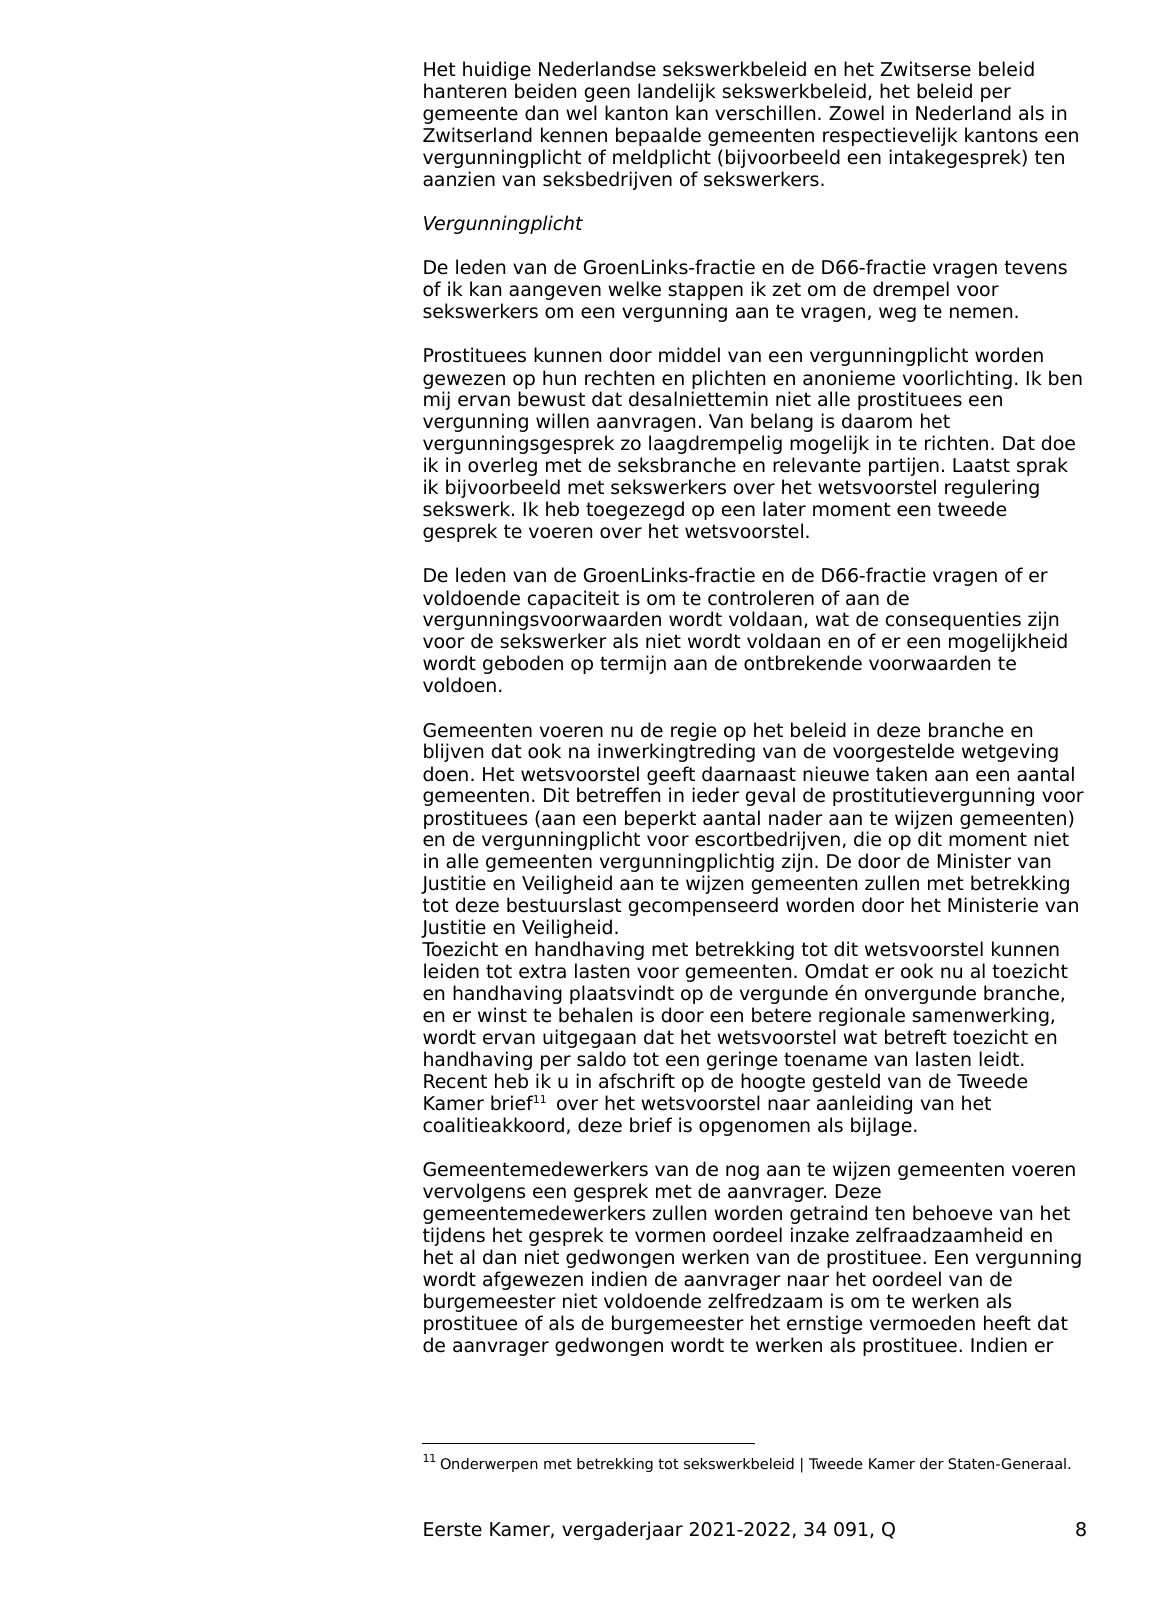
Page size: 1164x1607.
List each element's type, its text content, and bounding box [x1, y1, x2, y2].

text Toezicht en handhaving met betrekking tot dit wetsvoorstel kunnen leiden tot extra lasten voor gemeenten. Omdat er ook nu al toezicht en handhaving plaatsvindt op de vergunde én onvergunde branche, en er winst te behalen is door een betere regionale samenwerking, wordt ervan uitgegaan dat het wetsvoorstel wat betreft toezicht en handhaving per saldo tot een geringe toename van lasten leidt. Recent heb ik u in afschrift op de hoogte gesteld van de Tweede Kamer brief over het wetsvoorstel naar aanleiding van het coalitieakkoord, deze brief is opgenomen als bijlage. [422, 939, 1087, 1137]
text Onderwerpen met betrekking tot sekswerkbeleid | Tweede Kamer der Staten-Generaal. [422, 1452, 1087, 1474]
subtitle Vergunningplicht [422, 213, 1087, 235]
text De leden van de GroenLinks-fractie en de D66-fractie vragen of er voldoende capaciteit is om te controleren of aan de vergunningsvoorwaarden wordt voldaan, wat de consequenties zijn voor de sekswerker als niet wordt voldaan en of er een mogelijkheid wordt geboden op termijn aan de ontbrekende voorwaarden te voldoen. [422, 565, 1087, 697]
text De leden van de GroenLinks-fractie en de D66-fractie vragen tevens of ik kan aangeven welke stappen ik zet om de drempel voor sekswerkers om een vergunning aan te vragen, weg te nemen. [422, 257, 1087, 323]
text Gemeentemedewerkers van de nog aan te wijzen gemeenten voeren vervolgens een gesprek met de aanvrager. Deze gemeentemedewerkers zullen worden getraind ten behoeve van het tijdens het gesprek te vormen oordeel inzake zelfraadzaamheid en het al dan niet gedwongen werken van de prostituee. Een vergunning wordt afgewezen indien de aanvrager naar het oordeel van de burgemeester niet voldoende zelfredzaam is om te werken als prostituee of als de burgemeester het ernstige vermoeden heeft dat de aanvrager gedwongen wordt te werken als prostituee. Indien er [422, 1159, 1087, 1357]
text Gemeenten voeren nu de regie op het beleid in deze branche en blijven dat ook na inwerkingtreding van de voorgestelde wetgeving doen. Het wetsvoorstel geeft daarnaast nieuwe taken aan een aantal gemeenten. Dit betreffen in ieder geval de prostitutievergunning voor prostituees (aan een beperkt aantal nader aan te wijzen gemeenten) en de vergunningplicht voor escortbedrijven, die op dit moment niet in alle gemeenten vergunningplichtig zijn. De door de Minister van Justitie en Veiligheid aan te wijzen gemeenten zullen met betrekking tot deze bestuurslast gecompenseerd worden door het Ministerie van Justitie en Veiligheid. [422, 719, 1087, 939]
text Prostituees kunnen door middel van een vergunningplicht worden gewezen op hun rechten en plichten en anonieme voorlichting. Ik ben mij ervan bewust dat desalniettemin niet alle prostituees een vergunning willen aanvragen. Van belang is daarom het vergunningsgesprek zo laagdrempelig mogelijk in te richten. Dat doe ik in overleg met de seksbranche en relevante partijen. Laatst sprak ik bijvoorbeeld met sekswerkers over het wetsvoorstel regulering sekswerk. Ik heb toegezegd op een later moment een tweede gesprek te voeren over het wetsvoorstel. [422, 345, 1087, 543]
text Het huidige Nederlandse sekswerkbeleid en het Zwitserse beleid hanteren beiden geen landelijk sekswerkbeleid, het beleid per gemeente dan wel kanton kan verschillen. Zowel in Nederland als in Zwitserland kennen bepaalde gemeenten respectievelijk kantons een vergunningplicht of meldplicht (bijvoorbeeld een intakegesprek) ten aanzien van seksbedrijven of sekswerkers. [422, 59, 1087, 191]
